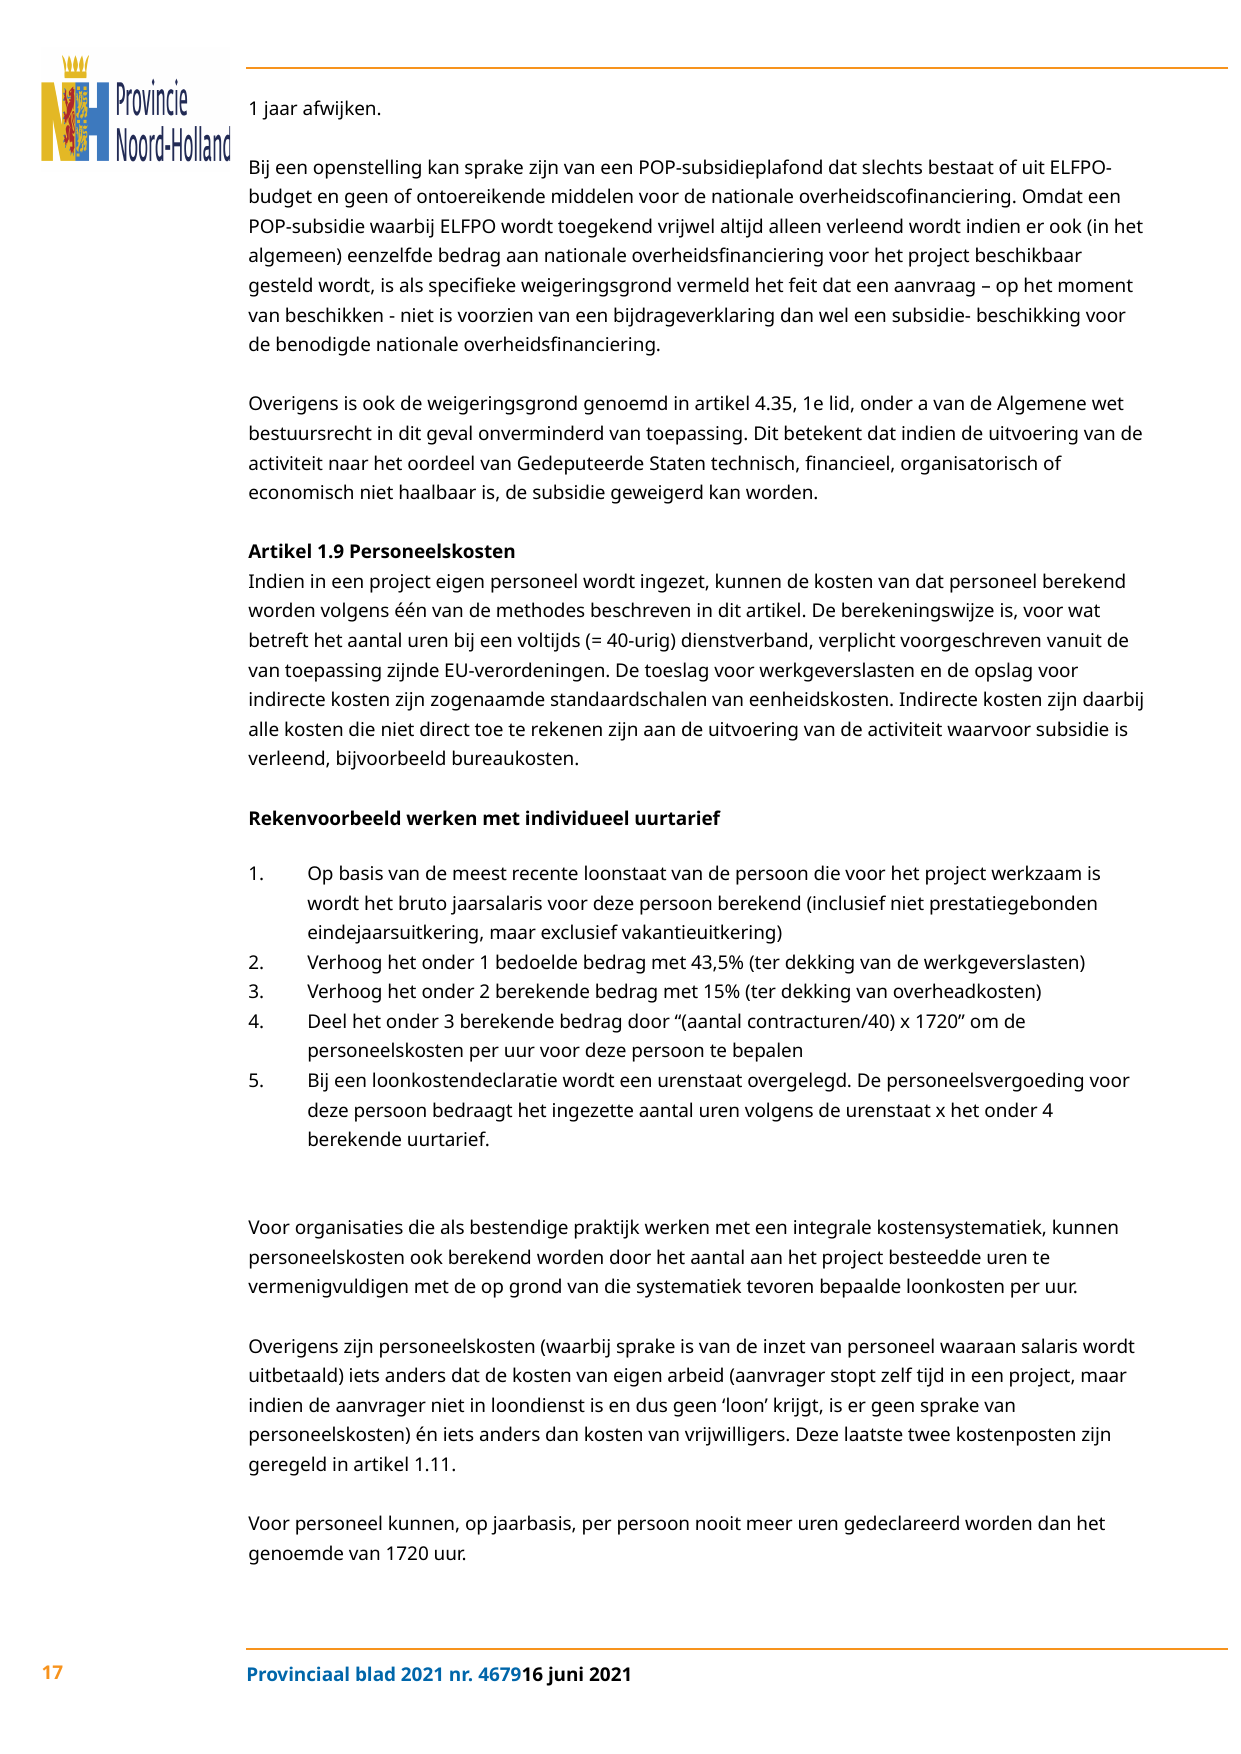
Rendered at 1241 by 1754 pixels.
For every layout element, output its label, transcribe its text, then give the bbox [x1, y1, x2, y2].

picture [41, 47, 231, 172]
text Voor organisaties die als bestendige praktijk werken met een integrale kostensystematiek, kunnen personeelskosten ook berekend worden door het aantal aan het project besteedde uren te vermenigvuldigen met de op grond van die systematiek tevoren bepaalde loonkosten per uur. [248, 1214, 1152, 1299]
text Overigens zijn personeelskosten (waarbij sprake is van de inzet van personeel waaraan salaris wordt uitbetaald) iets anders dat de kosten van eigen arbeid (aanvrager stopt zelf tijd in een project, maar indien de aanvrager niet in loondienst is en dus geen ‘loon’ krijgt, is er geen sprake van personeelskosten) én iets anders dan kosten van vrijwilligers. Deze laatste twee kostenposten zijn geregeld in artikel 1.11. [248, 1333, 1152, 1477]
text Voor personeel kunnen, op jaarbasis, per persoon nooit meer uren gedeclareerd worden dan het genoemde van 1720 uur. [248, 1510, 1152, 1566]
text Artikel 1.9 Personeelskosten [248, 538, 1152, 564]
text Overigens is ook de weigeringsgrond genoemd in artikel 4.35, 1e lid, onder a van de Algemene wet bestuursrecht in dit geval onverminderd van toepassing. Dit betekent dat indien de uitvoering van de activiteit naar het oordeel van Gedeputeerde Staten technisch, financieel, organisatorisch of economisch niet haalbaar is, de subsidie geweigerd kan worden. [248, 391, 1152, 505]
text Bij een openstelling kan sprake zijn van een POP-subsidieplafond dat slechts bestaat of uit ELFPO-budget en geen of ontoereikende middelen voor de nationale overheidscofinanciering. Omdat een POP-subsidie waarbij ELFPO wordt toegekend vrijwel altijd alleen verleend wordt indien er ook (in het algemeen) eenzelfde bedrag aan nationale overheidsfinanciering voor het project beschikbaar gesteld wordt, is als specifieke weigeringsgrond vermeld het feit dat een aanvraag – op het moment van beschikken - niet is voorzien van een bijdrageverklaring dan wel een subsidie- beschikking voor de benodigde nationale overheidsfinanciering. [248, 154, 1152, 357]
text 1 jaar afwijken. [248, 95, 1152, 121]
text Indien in een project eigen personeel wordt ingezet, kunnen de kosten van dat personeel berekend worden volgens één van de methodes beschreven in dit artikel. De berekeningswijze is, voor wat betreft het aantal uren bij een voltijds (= 40-urig) dienstverband, verplicht voorgeschreven vanuit de van toepassing zijnde EU-verordeningen. De toeslag voor werkgeverslasten en de opslag voor indirecte kosten zijn zogenaamde standaardschalen van eenheidskosten. Indirecte kosten zijn daarbij alle kosten die niet direct toe te rekenen zijn aan de uitvoering van de activiteit waarvoor subsidie is verleend, bijvoorbeeld bureaukosten. [248, 568, 1152, 771]
table_header Rekenvoorbeeld werken met individueel uurtarief [248, 805, 1152, 831]
table_cell Op basis van de meest recente loonstaat van de persoon die voor het project werkzaam is wordt het bruto jaarsalaris voor deze persoon berekend (inclusief niet prestatiegebonden eindejaarsuitkering, maar exclusief vakantieuitkering) Verhoog het onder 1 bedoelde bedrag met 43,5% (ter dekking van de werkgeverslasten) Verhoog het onder 2 berekende bedrag met 15% (ter dekking van overheadkosten) Deel het onder 3 berekende bedrag door “(aantal contracturen/40) x 1720” om de personeelskosten per uur voor deze persoon te bepalen Bij een loonkostendeclaratie wordt een urenstaat overgelegd. De personeelsvergoeding voor deze persoon bedraagt het ingezette aantal uren volgens de urenstaat x het onder 4 berekende uurtarief. [248, 831, 1152, 1182]
